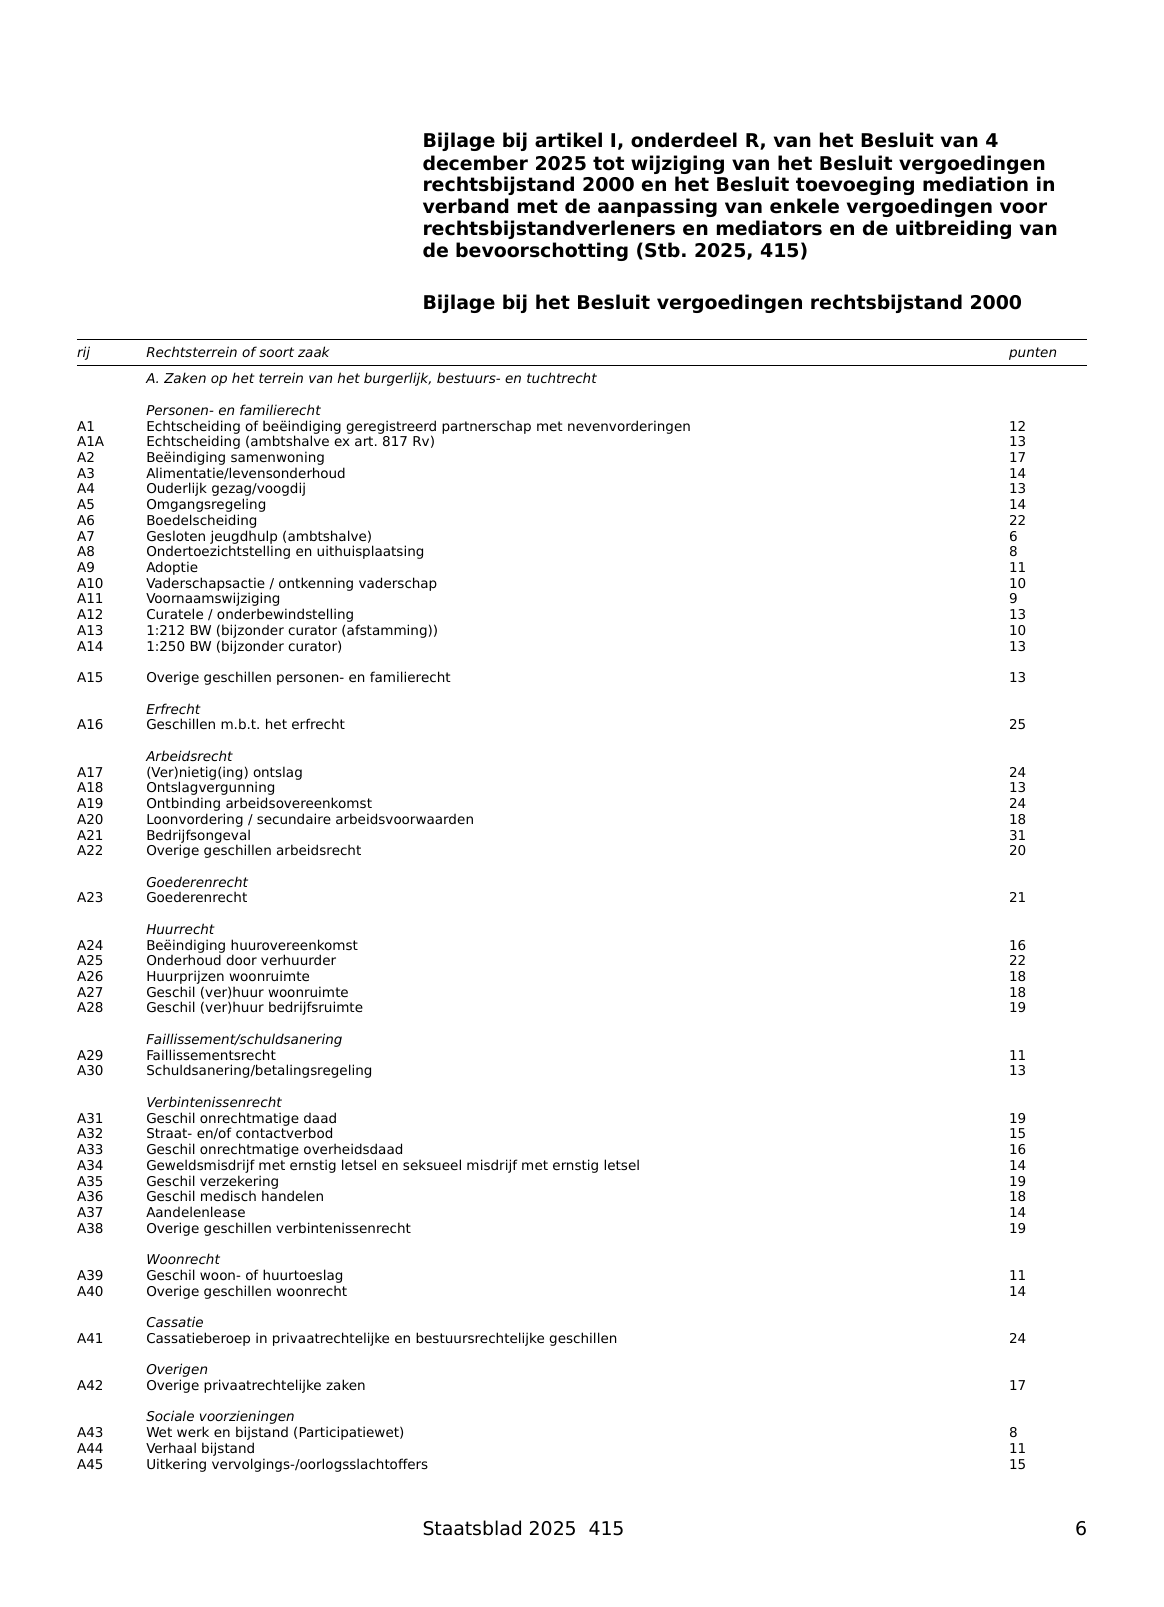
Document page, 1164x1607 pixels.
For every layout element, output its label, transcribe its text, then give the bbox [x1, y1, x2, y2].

table_cell 22 [1003, 953, 1087, 969]
table_cell Personen- en familierecht [140, 403, 1003, 418]
table_cell Geschil medisch handelen [140, 1189, 1003, 1205]
table_cell Huurrecht [140, 922, 1003, 937]
table_cell A41 [77, 1331, 140, 1346]
table_cell A33 [77, 1142, 140, 1158]
table_cell Arbeidsrecht [140, 749, 1003, 764]
table_cell [77, 1032, 140, 1047]
table_cell A45 [77, 1456, 140, 1472]
table_cell A42 [77, 1378, 140, 1393]
table_cell [140, 654, 1003, 670]
table_cell 11 [1003, 1441, 1087, 1456]
table_cell A44 [77, 1441, 140, 1456]
table_cell 14 [1003, 1205, 1087, 1221]
table_cell Overige geschillen verbintenissenrecht [140, 1221, 1003, 1236]
table_cell A36 [77, 1189, 140, 1205]
table_cell [77, 733, 140, 749]
table_cell 18 [1003, 812, 1087, 827]
table_cell 22 [1003, 513, 1087, 528]
table_cell Overige geschillen personen- en familierecht [140, 670, 1003, 686]
table_cell [1003, 906, 1087, 922]
table_cell 20 [1003, 843, 1087, 859]
table_cell Uitkering vervolgings-/oorlogsslachtoffers [140, 1456, 1003, 1472]
table_cell 14 [1003, 1284, 1087, 1299]
table_cell [140, 1394, 1003, 1409]
table_cell [77, 1394, 140, 1409]
table_cell [1003, 875, 1087, 890]
table_cell [140, 1346, 1003, 1362]
table_cell 18 [1003, 985, 1087, 1000]
table_cell 24 [1003, 796, 1087, 812]
table_cell Overige geschillen arbeidsrecht [140, 843, 1003, 859]
table_cell [1003, 1346, 1087, 1362]
table_cell Woonrecht [140, 1252, 1003, 1268]
table_cell [140, 1079, 1003, 1095]
table_cell Wet werk en bijstand (Participatiewet) [140, 1425, 1003, 1441]
table_cell A4 [77, 481, 140, 497]
table_cell [1003, 859, 1087, 874]
table_cell Beëindiging huurovereenkomst [140, 938, 1003, 953]
table_cell Voornaamswijziging [140, 591, 1003, 607]
table_cell 24 [1003, 764, 1087, 780]
table_cell 16 [1003, 938, 1087, 953]
table_cell 1:250 BW (bijzonder curator) [140, 639, 1003, 654]
table_cell 19 [1003, 1173, 1087, 1189]
table_header Rechtsterrein of soort zaak [140, 340, 1003, 365]
table_cell A1 [77, 418, 140, 434]
table_cell Geschillen m.b.t. het erfrecht [140, 717, 1003, 733]
table_cell A23 [77, 890, 140, 906]
table_cell A7 [77, 529, 140, 544]
table_cell Ondertoezichtstelling en uithuisplaatsing [140, 544, 1003, 560]
table_cell [1003, 1299, 1087, 1315]
table_cell A14 [77, 639, 140, 654]
table_cell A6 [77, 513, 140, 528]
table_cell A24 [77, 938, 140, 953]
table_cell Boedelscheiding [140, 513, 1003, 528]
table_cell A15 [77, 670, 140, 686]
table_cell A26 [77, 969, 140, 984]
table_cell 10 [1003, 576, 1087, 591]
table_cell [1003, 686, 1087, 701]
table_cell 13 [1003, 434, 1087, 450]
table_cell 19 [1003, 1000, 1087, 1016]
table_cell Goederenrecht [140, 875, 1003, 890]
table_cell A12 [77, 607, 140, 623]
table_cell [77, 1236, 140, 1252]
table_cell [77, 366, 140, 387]
table_cell Erfrecht [140, 701, 1003, 717]
table_cell Geschil woon- of huurtoeslag [140, 1268, 1003, 1283]
table_cell A25 [77, 953, 140, 969]
table_cell [1003, 1394, 1087, 1409]
table_cell Loonvordering / secundaire arbeidsvoorwaarden [140, 812, 1003, 827]
table_cell [77, 922, 140, 937]
table_cell [140, 1236, 1003, 1252]
table_cell 8 [1003, 1425, 1087, 1441]
table_header rij [77, 340, 140, 365]
table_cell Geschil verzekering [140, 1173, 1003, 1189]
table_cell [1003, 1016, 1087, 1032]
table_cell Ontbinding arbeidsovereenkomst [140, 796, 1003, 812]
table_cell [1003, 701, 1087, 717]
table_cell 13 [1003, 670, 1087, 686]
table_cell [1003, 1252, 1087, 1268]
table_cell [77, 1252, 140, 1268]
table_cell A2 [77, 450, 140, 466]
subtitle Bijlage bij artikel I, onderdeel R, van het Besluit van 4 december 2025 tot wijziging van het Besluit vergoedingen rechtsbijstand 2000 en het Besluit toevoeging mediation in verband met de aanpassing van enkele vergoedingen voor rechtsbijstandverleners en mediators en de uitbreiding van de bevoorschotting (Stb. 2025, 415) [422, 130, 1087, 262]
table_cell [140, 906, 1003, 922]
table_cell [140, 1299, 1003, 1315]
table_cell [1003, 1236, 1087, 1252]
table_cell [77, 686, 140, 701]
table_cell [77, 1095, 140, 1110]
table_cell A20 [77, 812, 140, 827]
table_header punten [1003, 340, 1087, 365]
table_cell [1003, 1095, 1087, 1110]
table_cell A43 [77, 1425, 140, 1441]
table_cell Geschil (ver)huur woonruimte [140, 985, 1003, 1000]
table_cell [140, 686, 1003, 701]
table_cell Cassatieberoep in privaatrechtelijke en bestuursrechtelijke geschillen [140, 1331, 1003, 1346]
table_cell [1003, 1409, 1087, 1425]
table_cell A3 [77, 466, 140, 481]
table_cell Adoptie [140, 560, 1003, 576]
table_cell A28 [77, 1000, 140, 1016]
subtitle Bijlage bij het Besluit vergoedingen rechtsbijstand 2000 [422, 292, 1087, 314]
table_cell [77, 387, 140, 403]
table_cell [77, 701, 140, 717]
table_cell 13 [1003, 639, 1087, 654]
table_cell Vaderschapsactie / ontkenning vaderschap [140, 576, 1003, 591]
table_cell [140, 387, 1003, 403]
table_cell 13 [1003, 780, 1087, 796]
table_cell 16 [1003, 1142, 1087, 1158]
table_cell Verbintenissenrecht [140, 1095, 1003, 1110]
table_cell 18 [1003, 969, 1087, 984]
table_cell [1003, 1032, 1087, 1047]
table_cell Aandelenlease [140, 1205, 1003, 1221]
table_cell A19 [77, 796, 140, 812]
table_cell Echtscheiding (ambtshalve ex art. 817 Rv) [140, 434, 1003, 450]
table_cell Overige privaatrechtelijke zaken [140, 1378, 1003, 1393]
table_cell 15 [1003, 1456, 1087, 1472]
table_cell [1003, 387, 1087, 403]
table_cell 17 [1003, 1378, 1087, 1393]
table_cell [77, 1346, 140, 1362]
table_cell Goederenrecht [140, 890, 1003, 906]
table_cell [77, 654, 140, 670]
table_cell 18 [1003, 1189, 1087, 1205]
table_cell 8 [1003, 544, 1087, 560]
table_cell 14 [1003, 466, 1087, 481]
table_cell Huurprijzen woonruimte [140, 969, 1003, 984]
table_cell 17 [1003, 450, 1087, 466]
table_cell A11 [77, 591, 140, 607]
table_cell [1003, 733, 1087, 749]
table_cell A17 [77, 764, 140, 780]
table_cell 19 [1003, 1110, 1087, 1126]
table_cell 15 [1003, 1126, 1087, 1142]
table_cell 10 [1003, 623, 1087, 638]
table_cell Geweldsmisdrijf met ernstig letsel en seksueel misdrijf met ernstig letsel [140, 1158, 1003, 1173]
table_cell [1003, 1362, 1087, 1378]
table_cell A27 [77, 985, 140, 1000]
table_cell [1003, 366, 1087, 387]
table_cell Schuldsanering/betalingsregeling [140, 1063, 1003, 1079]
table_cell A39 [77, 1268, 140, 1283]
table_cell Verhaal bijstand [140, 1441, 1003, 1456]
table_cell 12 [1003, 418, 1087, 434]
table_cell [140, 733, 1003, 749]
table_cell [77, 1362, 140, 1378]
table_cell A8 [77, 544, 140, 560]
table_cell Straat- en/of contactverbod [140, 1126, 1003, 1142]
table_cell [77, 859, 140, 874]
table_cell [77, 875, 140, 890]
table_cell Geschil onrechtmatige daad [140, 1110, 1003, 1126]
table_cell A32 [77, 1126, 140, 1142]
table_cell 25 [1003, 717, 1087, 733]
table_cell 24 [1003, 1331, 1087, 1346]
table_cell A30 [77, 1063, 140, 1079]
table_cell A18 [77, 780, 140, 796]
table_cell [77, 403, 140, 418]
table_cell Sociale voorzieningen [140, 1409, 1003, 1425]
table_cell A21 [77, 827, 140, 843]
table_cell 31 [1003, 827, 1087, 843]
table_cell [1003, 654, 1087, 670]
table_cell [77, 1079, 140, 1095]
table_cell A40 [77, 1284, 140, 1299]
table_cell [77, 906, 140, 922]
table_cell A37 [77, 1205, 140, 1221]
table_cell Overige geschillen woonrecht [140, 1284, 1003, 1299]
table_cell [1003, 749, 1087, 764]
table_cell Curatele / onderbewindstelling [140, 607, 1003, 623]
table_cell [140, 859, 1003, 874]
table_cell Cassatie [140, 1315, 1003, 1331]
table_cell 9 [1003, 591, 1087, 607]
table_cell [77, 749, 140, 764]
table_cell A16 [77, 717, 140, 733]
table_cell A13 [77, 623, 140, 638]
table_cell [77, 1016, 140, 1032]
table_cell [77, 1315, 140, 1331]
table_cell A35 [77, 1173, 140, 1189]
table_cell Ontslagvergunning [140, 780, 1003, 796]
table_cell A9 [77, 560, 140, 576]
table_cell A10 [77, 576, 140, 591]
table_cell [1003, 922, 1087, 937]
table_cell Geschil onrechtmatige overheidsdaad [140, 1142, 1003, 1158]
table_cell Echtscheiding of beëindiging geregistreerd partnerschap met nevenvorderingen [140, 418, 1003, 434]
table_cell A1A [77, 434, 140, 450]
table_cell Bedrijfsongeval [140, 827, 1003, 843]
table_cell 21 [1003, 890, 1087, 906]
table_cell [140, 1016, 1003, 1032]
table_cell Omgangsregeling [140, 497, 1003, 513]
table_cell A31 [77, 1110, 140, 1126]
table_cell Ouderlijk gezag/voogdij [140, 481, 1003, 497]
table_cell 19 [1003, 1221, 1087, 1236]
table_cell [77, 1409, 140, 1425]
table_cell A22 [77, 843, 140, 859]
table_cell Onderhoud door verhuurder [140, 953, 1003, 969]
table_cell A5 [77, 497, 140, 513]
table_cell A29 [77, 1048, 140, 1063]
table_cell 6 [1003, 529, 1087, 544]
table_cell 14 [1003, 497, 1087, 513]
table_cell Beëindiging samenwoning [140, 450, 1003, 466]
table_cell A38 [77, 1221, 140, 1236]
table_cell 11 [1003, 1048, 1087, 1063]
table_cell [77, 1299, 140, 1315]
table_cell [1003, 403, 1087, 418]
table_cell Faillissementsrecht [140, 1048, 1003, 1063]
table_cell 1:212 BW (bijzonder curator (afstamming)) [140, 623, 1003, 638]
table_cell (Ver)nietig(ing) ontslag [140, 764, 1003, 780]
table_cell Geschil (ver)huur bedrijfsruimte [140, 1000, 1003, 1016]
table_cell 11 [1003, 1268, 1087, 1283]
table_cell [1003, 1079, 1087, 1095]
table_cell 13 [1003, 481, 1087, 497]
table_cell [1003, 1315, 1087, 1331]
table_cell Overigen [140, 1362, 1003, 1378]
table_cell Faillissement/schuldsanering [140, 1032, 1003, 1047]
table_cell A34 [77, 1158, 140, 1173]
table_cell 11 [1003, 560, 1087, 576]
table_cell Gesloten jeugdhulp (ambtshalve) [140, 529, 1003, 544]
table_cell 14 [1003, 1158, 1087, 1173]
table_cell A. Zaken op het terrein van het burgerlijk, bestuurs- en tuchtrecht [140, 366, 1003, 387]
table_cell Alimentatie/levensonderhoud [140, 466, 1003, 481]
table_cell 13 [1003, 1063, 1087, 1079]
table_cell 13 [1003, 607, 1087, 623]
